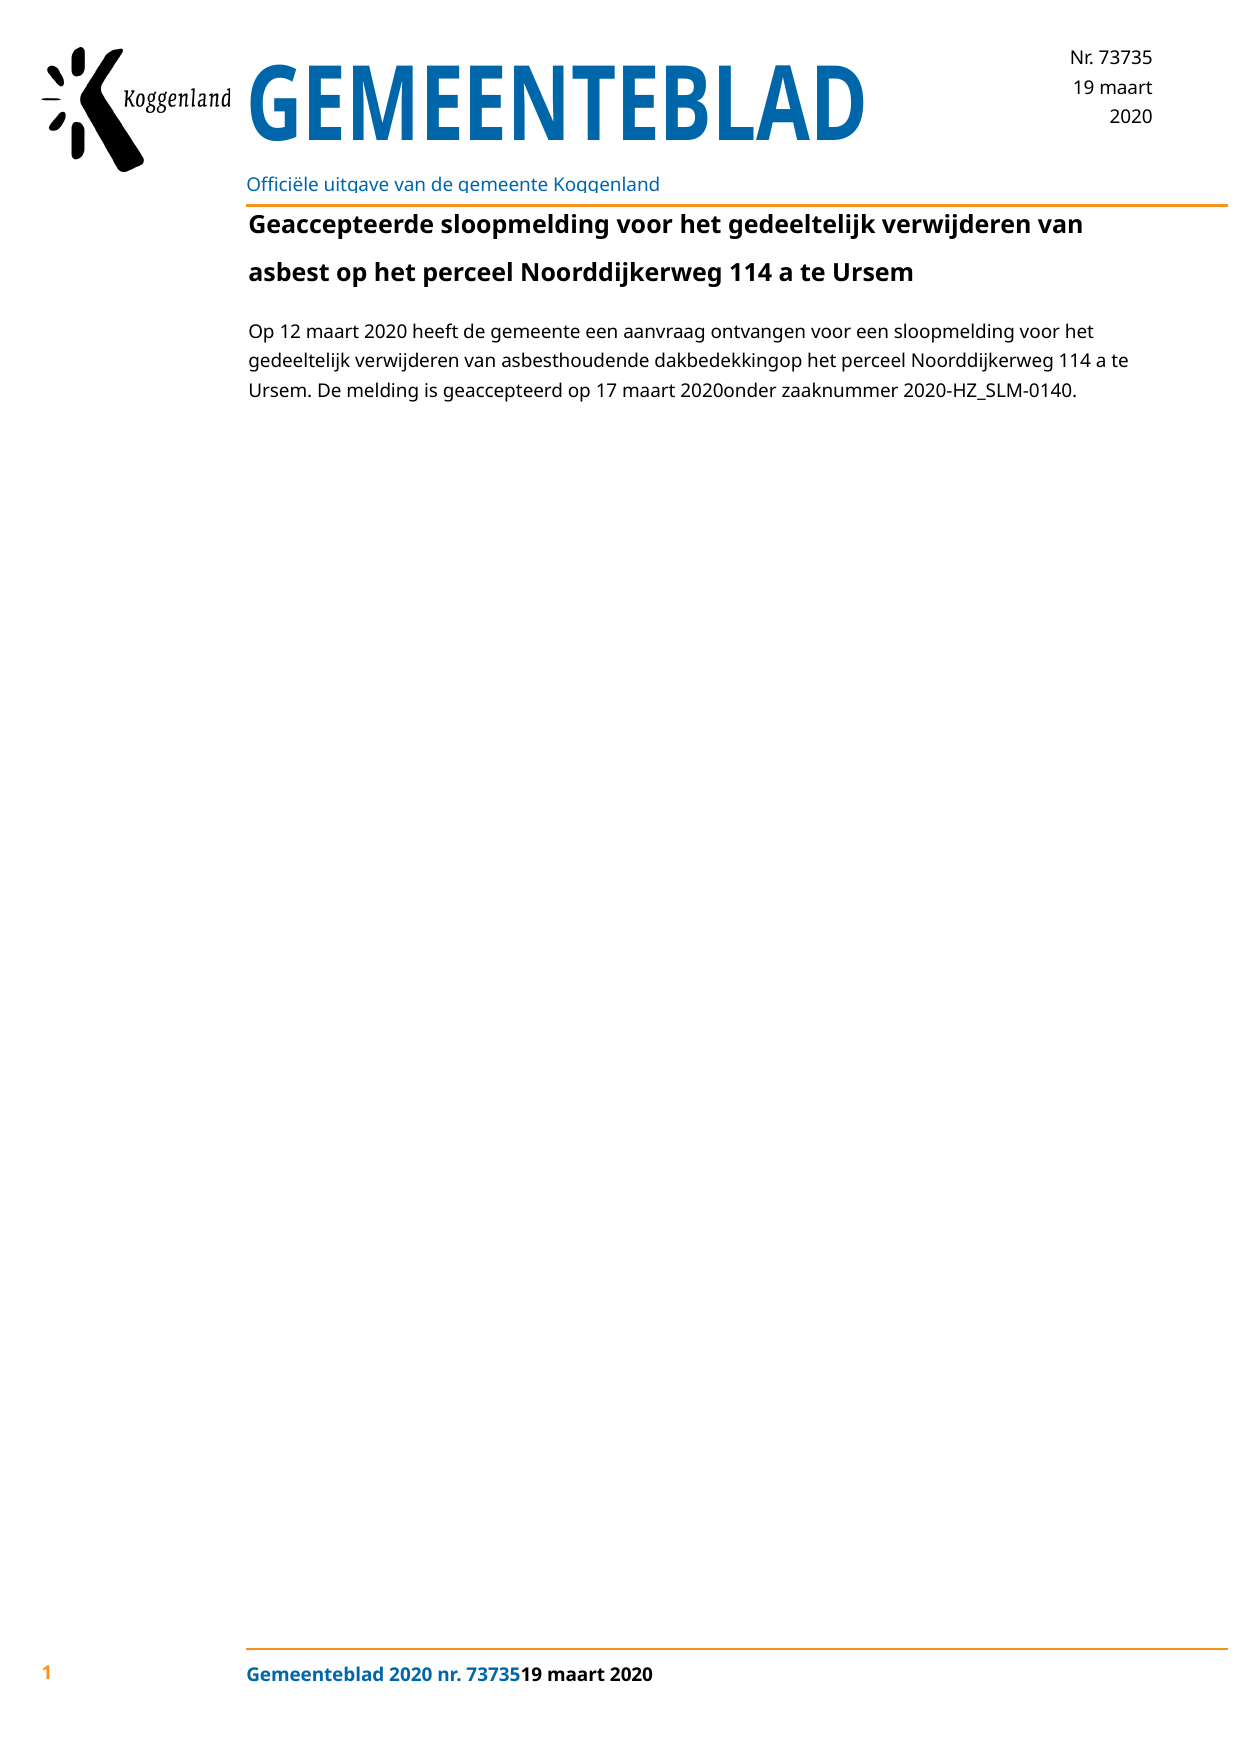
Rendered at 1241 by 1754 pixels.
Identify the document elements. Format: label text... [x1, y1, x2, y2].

picture [41, 47, 231, 172]
text Op 12 maart 2020 heeft de gemeente een aanvraag ontvangen voor een sloopmelding voor het gedeeltelijk verwijderen van asbesthoudende dakbedekkingop het perceel Noorddijkerweg 114 a te Ursem. De melding is geaccepteerd op 17 maart 2020onder zaaknummer 2020-HZ_SLM-0140. [248, 318, 1152, 403]
text Geaccepteerde sloopmelding voor het gedeeltelijk verwijderen van asbest op het perceel Noorddijkerweg 114 a te Ursem [248, 207, 1152, 288]
